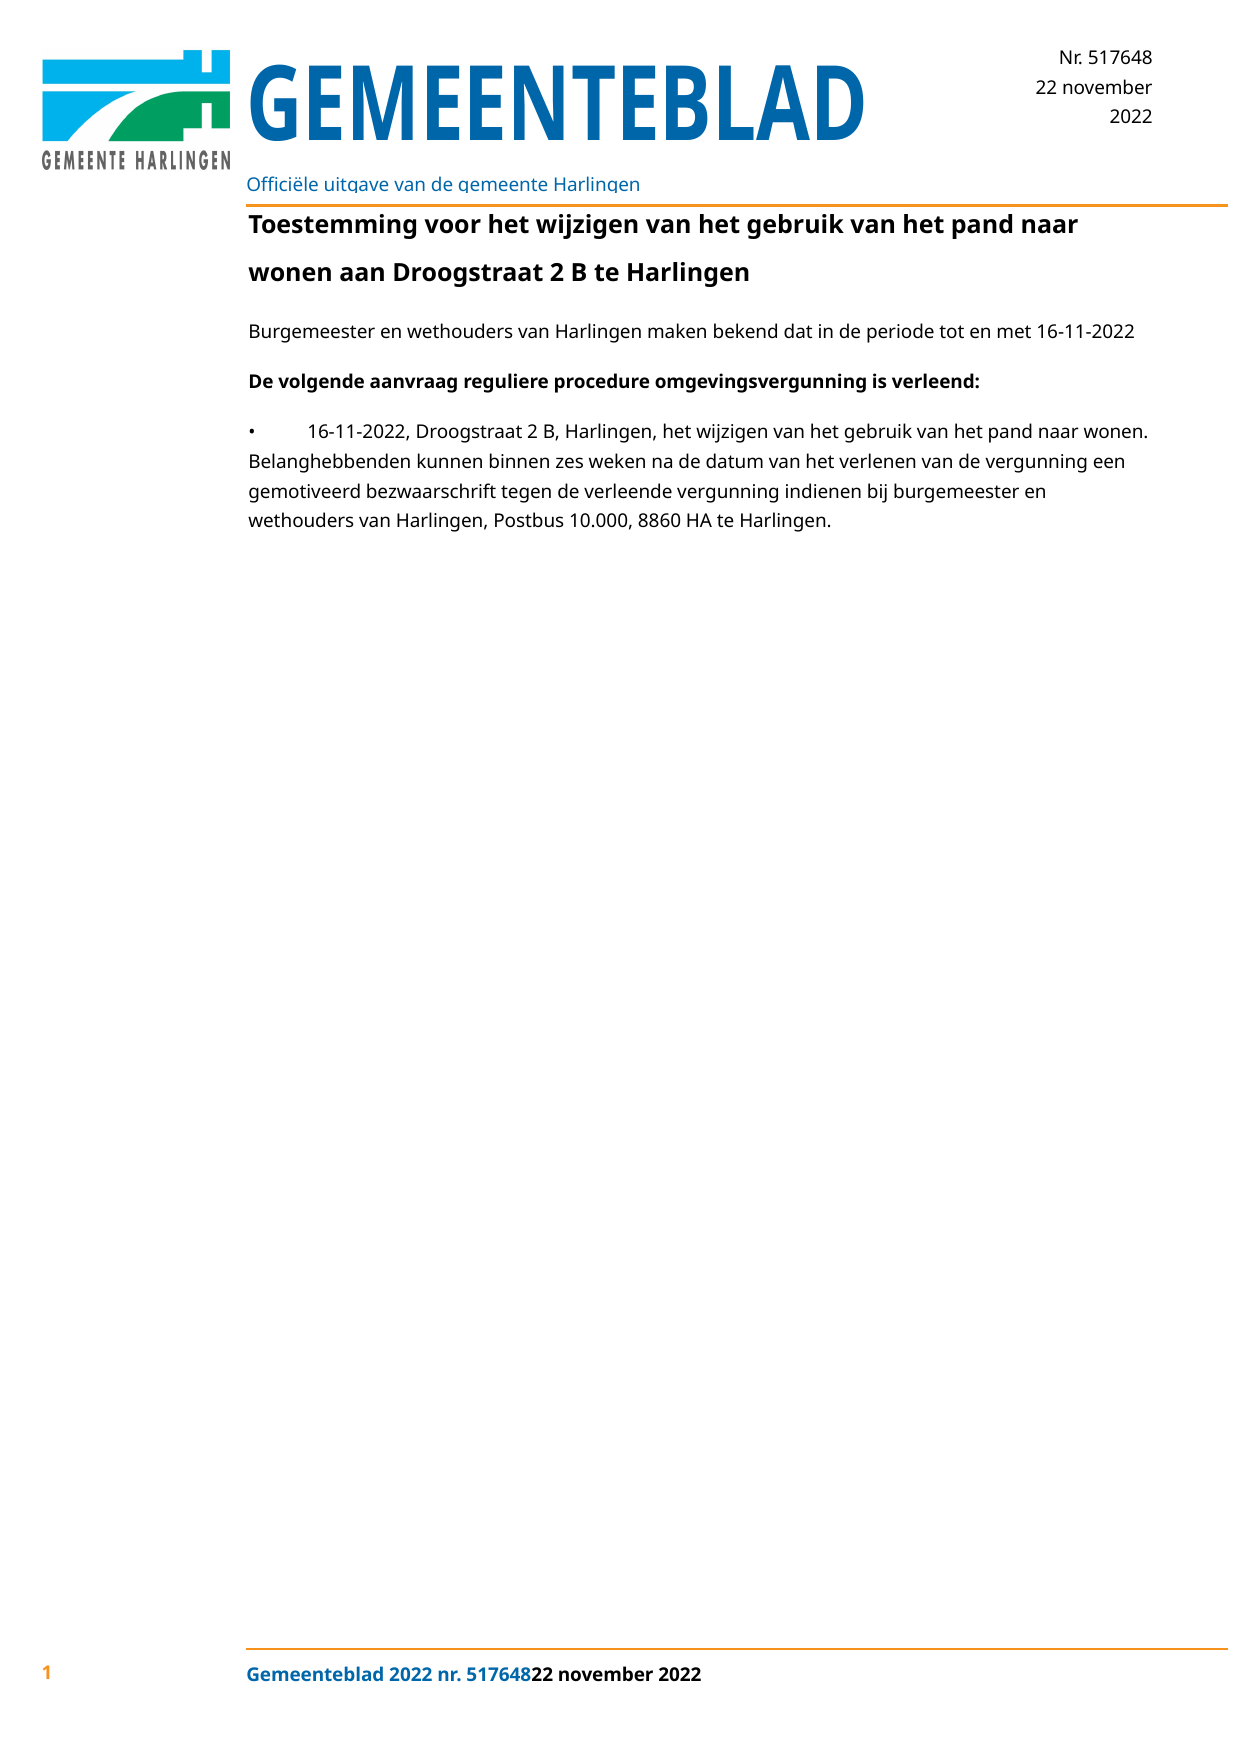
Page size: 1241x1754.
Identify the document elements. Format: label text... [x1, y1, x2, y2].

list 16-11-2022, Droogstraat 2 B, Harlingen, het wijzigen van het gebruik van het pand naar wonen. [248, 419, 1152, 444]
text Toestemming voor het wijzigen van het gebruik van het pand naar wonen aan Droogstraat 2 B te Harlingen [248, 207, 1152, 288]
picture [41, 47, 231, 172]
text Burgemeester en wethouders van Harlingen maken bekend dat in de periode tot en met 16-11-2022 [248, 318, 1152, 344]
text Belanghebbenden kunnen binnen zes weken na de datum van het verlenen van de vergunning een gemotiveerd bezwaarschrift tegen de verleende vergunning indienen bij burgemeester en wethouders van Harlingen, Postbus 10.000, 8860 HA te Harlingen. [248, 448, 1152, 533]
text De volgende aanvraag reguliere procedure omgevingsvergunning is verleend: [248, 368, 1152, 394]
